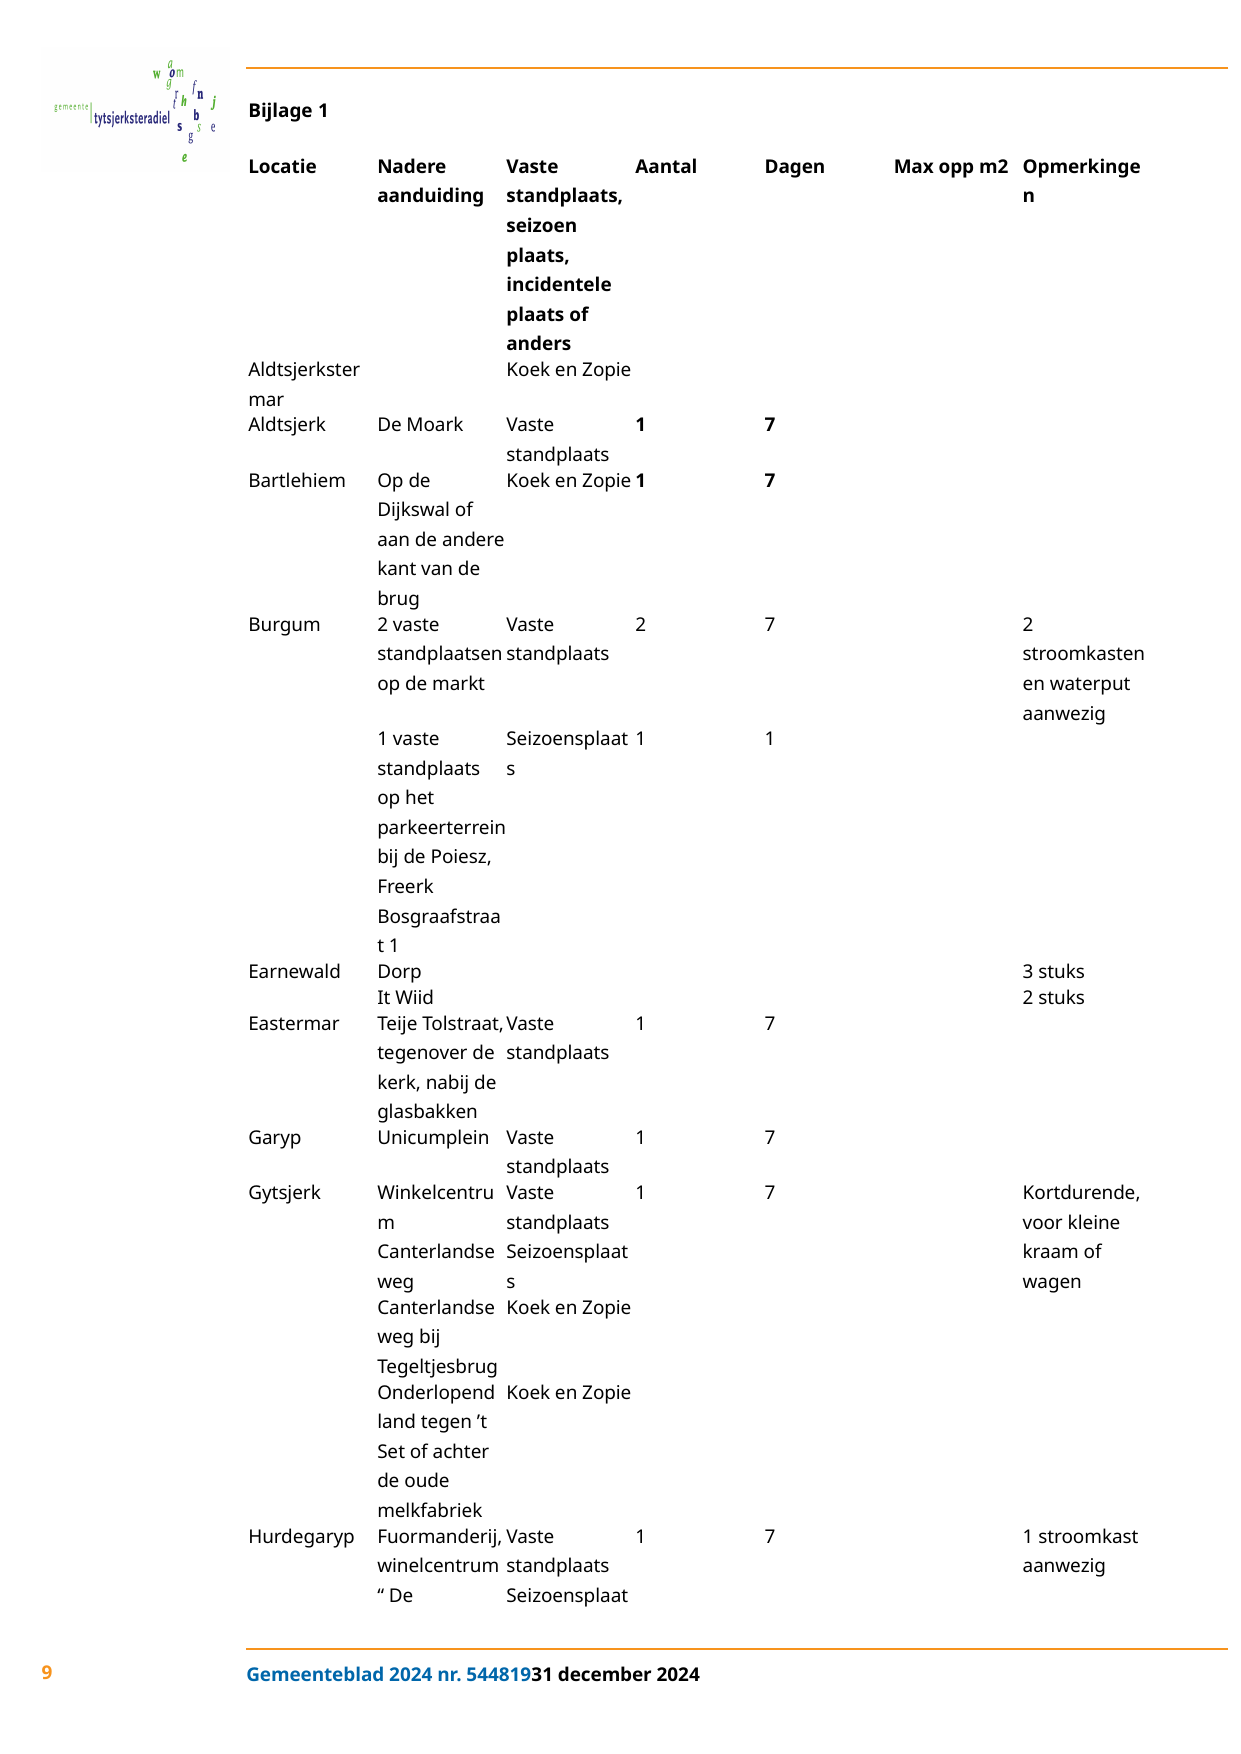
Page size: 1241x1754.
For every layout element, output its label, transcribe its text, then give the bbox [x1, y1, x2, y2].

table_cell Winkelcentrum Canterlandse weg [377, 1180, 506, 1294]
table_cell 1 [635, 725, 764, 958]
table_cell [1023, 1294, 1152, 1379]
table_cell [764, 356, 893, 412]
table_cell [1023, 412, 1152, 467]
table_cell Koek en Zopie [506, 1294, 635, 1379]
table_cell [635, 356, 764, 412]
table_cell Eastermar [248, 1010, 377, 1124]
table_cell [764, 984, 893, 1010]
table_cell 1 [635, 467, 764, 611]
table_cell 1 [635, 412, 764, 467]
table_cell 2 vaste standplaatsen op de markt [377, 611, 506, 725]
table_cell [635, 958, 764, 984]
table_cell [894, 611, 1022, 725]
table_cell [248, 1379, 377, 1523]
table_cell [894, 1379, 1022, 1523]
table_cell [1023, 1379, 1152, 1523]
table_cell 1 [635, 1124, 764, 1179]
table_header Aantal [635, 153, 764, 356]
table_cell [248, 984, 377, 1010]
table_cell [1023, 1010, 1152, 1124]
table_cell Onderlopend land tegen ’t Set of achter de oude melkfabriek [377, 1379, 506, 1523]
table_cell [894, 1523, 1022, 1608]
table_cell [894, 1294, 1022, 1379]
table_cell 7 [764, 1010, 893, 1124]
table_cell [1023, 356, 1152, 412]
table_header Locatie [248, 153, 377, 356]
table_cell Canterlandseweg bij Tegeltjesbrug [377, 1294, 506, 1379]
table_cell 7 [764, 611, 893, 725]
table_cell [894, 412, 1022, 467]
table_cell [894, 1124, 1022, 1179]
table_cell 7 [764, 412, 893, 467]
table_cell [894, 984, 1022, 1010]
table_cell Vaste standplaats Seizoensplaats [506, 1180, 635, 1294]
table_cell [894, 958, 1022, 984]
table_cell [894, 467, 1022, 611]
table_cell 1 [764, 725, 893, 958]
table_cell [506, 958, 635, 984]
table_cell [506, 984, 635, 1010]
table_cell 1 [635, 1523, 764, 1608]
table_cell Koek en Zopie [506, 1379, 635, 1523]
table_cell Vaste standplaats [506, 1010, 635, 1124]
table_cell [764, 1294, 893, 1379]
table_cell [764, 1379, 893, 1523]
table_cell [1023, 725, 1152, 958]
table_cell Seizoensplaats [506, 725, 635, 958]
table_cell It Wiid [377, 984, 506, 1010]
table_cell 1 vaste standplaats op het parkeerterrein bij de Poiesz, Freerk Bosgraafstraat 1 [377, 725, 506, 958]
table_cell Garyp [248, 1124, 377, 1179]
table_cell Vaste standplaats [506, 1124, 635, 1179]
table_cell [894, 1180, 1022, 1294]
table_cell 7 [764, 1523, 893, 1608]
table_cell Aldtsjerkstermar [248, 356, 377, 412]
table_cell [894, 725, 1022, 958]
table_header Nadere aanduiding [377, 153, 506, 356]
table_cell De Moark [377, 412, 506, 467]
table_cell Unicumplein [377, 1124, 506, 1179]
table_cell Op de Dijkswal of aan de andere kant van de brug [377, 467, 506, 611]
table_header Opmerkingen [1023, 153, 1152, 356]
table_cell 3 stuks [1023, 958, 1152, 984]
table_cell Aldtsjerk [248, 412, 377, 467]
table_header Max opp m2 [894, 153, 1022, 356]
table_cell [635, 1379, 764, 1523]
table_cell [377, 356, 506, 412]
picture [41, 47, 231, 172]
table_cell [248, 1294, 377, 1379]
table_cell Hurdegaryp [248, 1523, 377, 1608]
table_cell [635, 984, 764, 1010]
table_cell Koek en Zopie [506, 467, 635, 611]
table_cell 2 [635, 611, 764, 725]
table_cell [1023, 1124, 1152, 1179]
table_cell Vaste standplaats [506, 412, 635, 467]
table_cell Vaste standplaats Seizoensplaat [506, 1523, 635, 1608]
table_cell [894, 1010, 1022, 1124]
table_cell Fuormanderij, winelcentrum “ De [377, 1523, 506, 1608]
table_cell Earnewald [248, 958, 377, 984]
table_cell 2 stroomkasten en waterput aanwezig [1023, 611, 1152, 725]
table_header Dagen [764, 153, 893, 356]
text Bijlage 1 [248, 95, 1152, 123]
table_cell 7 [764, 467, 893, 611]
table_cell Teije Tolstraat, tegenover de kerk, nabij de glasbakken [377, 1010, 506, 1124]
table_cell Koek en Zopie [506, 356, 635, 412]
table_cell 7 [764, 1180, 893, 1294]
table_cell 7 [764, 1124, 893, 1179]
table_cell [764, 958, 893, 984]
table_cell Gytsjerk [248, 1180, 377, 1294]
table_cell [635, 1294, 764, 1379]
table_cell Bartlehiem [248, 467, 377, 611]
table_cell Dorp [377, 958, 506, 984]
table_cell [1023, 467, 1152, 611]
table_cell 2 stuks [1023, 984, 1152, 1010]
table_cell Vaste standplaats [506, 611, 635, 725]
table_cell 1 stroomkast aanwezig [1023, 1523, 1152, 1608]
table_cell [894, 356, 1022, 412]
table_header Vaste standplaats, seizoen plaats, incidentele plaats of anders [506, 153, 635, 356]
table_cell Burgum [248, 611, 377, 958]
table_cell 1 [635, 1180, 764, 1294]
table_cell 1 [635, 1010, 764, 1124]
table_cell Kortdurende, voor kleine kraam of wagen [1023, 1180, 1152, 1294]
